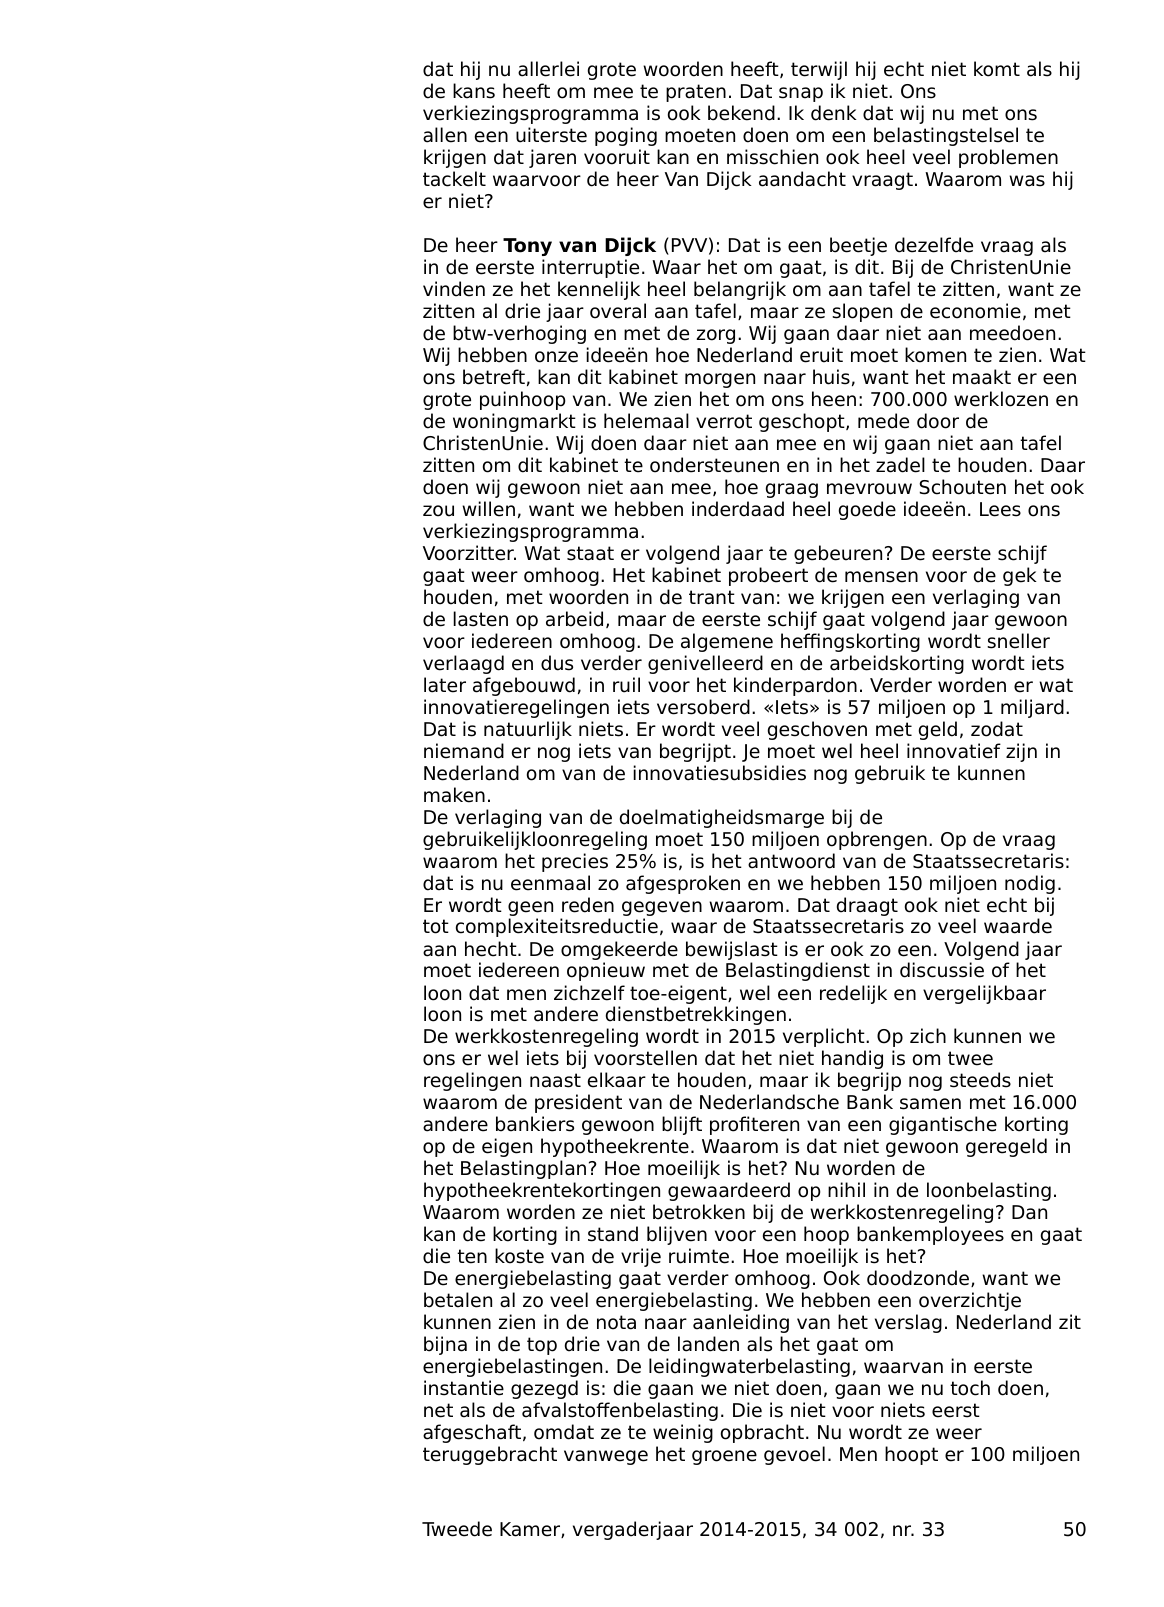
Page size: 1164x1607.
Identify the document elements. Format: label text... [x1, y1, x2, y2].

text dat hij nu allerlei grote woorden heeft, terwijl hij echt niet komt als hij de kans heeft om mee te praten. Dat snap ik niet. Ons verkiezingsprogramma is ook bekend. Ik denk dat wij nu met ons allen een uiterste poging moeten doen om een belastingstelsel te krijgen dat jaren vooruit kan en misschien ook heel veel problemen tackelt waarvoor de heer Van Dijck aandacht vraagt. Waarom was hij er niet? [422, 59, 1087, 213]
text De verlaging van de doelmatigheidsmarge bij de gebruikelijkloonregeling moet 150 miljoen opbrengen. Op de vraag waarom het precies 25% is, is het antwoord van de Staatssecretaris: dat is nu eenmaal zo afgesproken en we hebben 150 miljoen nodig. Er wordt geen reden gegeven waarom. Dat draagt ook niet echt bij tot complexiteitsreductie, waar de Staatssecretaris zo veel waarde aan hecht. De omgekeerde bewijslast is er ook zo een. Volgend jaar moet iedereen opnieuw met de Belastingdienst in discussie of het loon dat men zichzelf toe-eigent, wel een redelijk en vergelijkbaar loon is met andere dienstbetrekkingen. [422, 807, 1087, 1026]
text De werkkostenregeling wordt in 2015 verplicht. Op zich kunnen we ons er wel iets bij voorstellen dat het niet handig is om twee regelingen naast elkaar te houden, maar ik begrijp nog steeds niet waarom de president van de Nederlandsche Bank samen met 16.000 andere bankiers gewoon blijft profiteren van een gigantische korting op de eigen hypotheekrente. Waarom is dat niet gewoon geregeld in het Belastingplan? Hoe moeilijk is het? Nu worden de hypotheekrentekortingen gewaardeerd op nihil in de loonbelasting. Waarom worden ze niet betrokken bij de werkkostenregeling? Dan kan de korting in stand blijven voor een hoop bankemployees en gaat die ten koste van de vrije ruimte. Hoe moeilijk is het? [422, 1026, 1087, 1268]
text De energiebelasting gaat verder omhoog. Ook doodzonde, want we betalen al zo veel energiebelasting. We hebben een overzichtje kunnen zien in de nota naar aanleiding van het verslag. Nederland zit bijna in de top drie van de landen als het gaat om energiebelastingen. De leidingwaterbelasting, waarvan in eerste instantie gezegd is: die gaan we niet doen, gaan we nu toch doen, net als de afvalstoffenbelasting. Die is niet voor niets eerst afgeschaft, omdat ze te weinig opbracht. Nu wordt ze weer teruggebracht vanwege het groene gevoel. Men hoopt er 100 miljoen [422, 1268, 1087, 1466]
text Voorzitter. Wat staat er volgend jaar te gebeuren? De eerste schijf gaat weer omhoog. Het kabinet probeert de mensen voor de gek te houden, met woorden in de trant van: we krijgen een verlaging van de lasten op arbeid, maar de eerste schijf gaat volgend jaar gewoon voor iedereen omhoog. De algemene heffingskorting wordt sneller verlaagd en dus verder genivelleerd en de arbeidskorting wordt iets later afgebouwd, in ruil voor het kinderpardon. Verder worden er wat innovatieregelingen iets versoberd. «Iets» is 57 miljoen op 1 miljard. Dat is natuurlijk niets. Er wordt veel geschoven met geld, zodat niemand er nog iets van begrijpt. Je moet wel heel innovatief zijn in Nederland om van de innovatiesubsidies nog gebruik te kunnen maken. [422, 543, 1087, 807]
text De heer Tony van Dijck (PVV): Dat is een beetje dezelfde vraag als in de eerste interruptie. Waar het om gaat, is dit. Bij de ChristenUnie vinden ze het kennelijk heel belangrijk om aan tafel te zitten, want ze zitten al drie jaar overal aan tafel, maar ze slopen de economie, met de btw-verhoging en met de zorg. Wij gaan daar niet aan meedoen. Wij hebben onze ideeën hoe Nederland eruit moet komen te zien. Wat ons betreft, kan dit kabinet morgen naar huis, want het maakt er een grote puinhoop van. We zien het om ons heen: 700.000 werklozen en de woningmarkt is helemaal verrot geschopt, mede door de ChristenUnie. Wij doen daar niet aan mee en wij gaan niet aan tafel zitten om dit kabinet te ondersteunen en in het zadel te houden. Daar doen wij gewoon niet aan mee, hoe graag mevrouw Schouten het ook zou willen, want we hebben inderdaad heel goede ideeën. Lees ons verkiezingsprogramma. [422, 235, 1087, 543]
